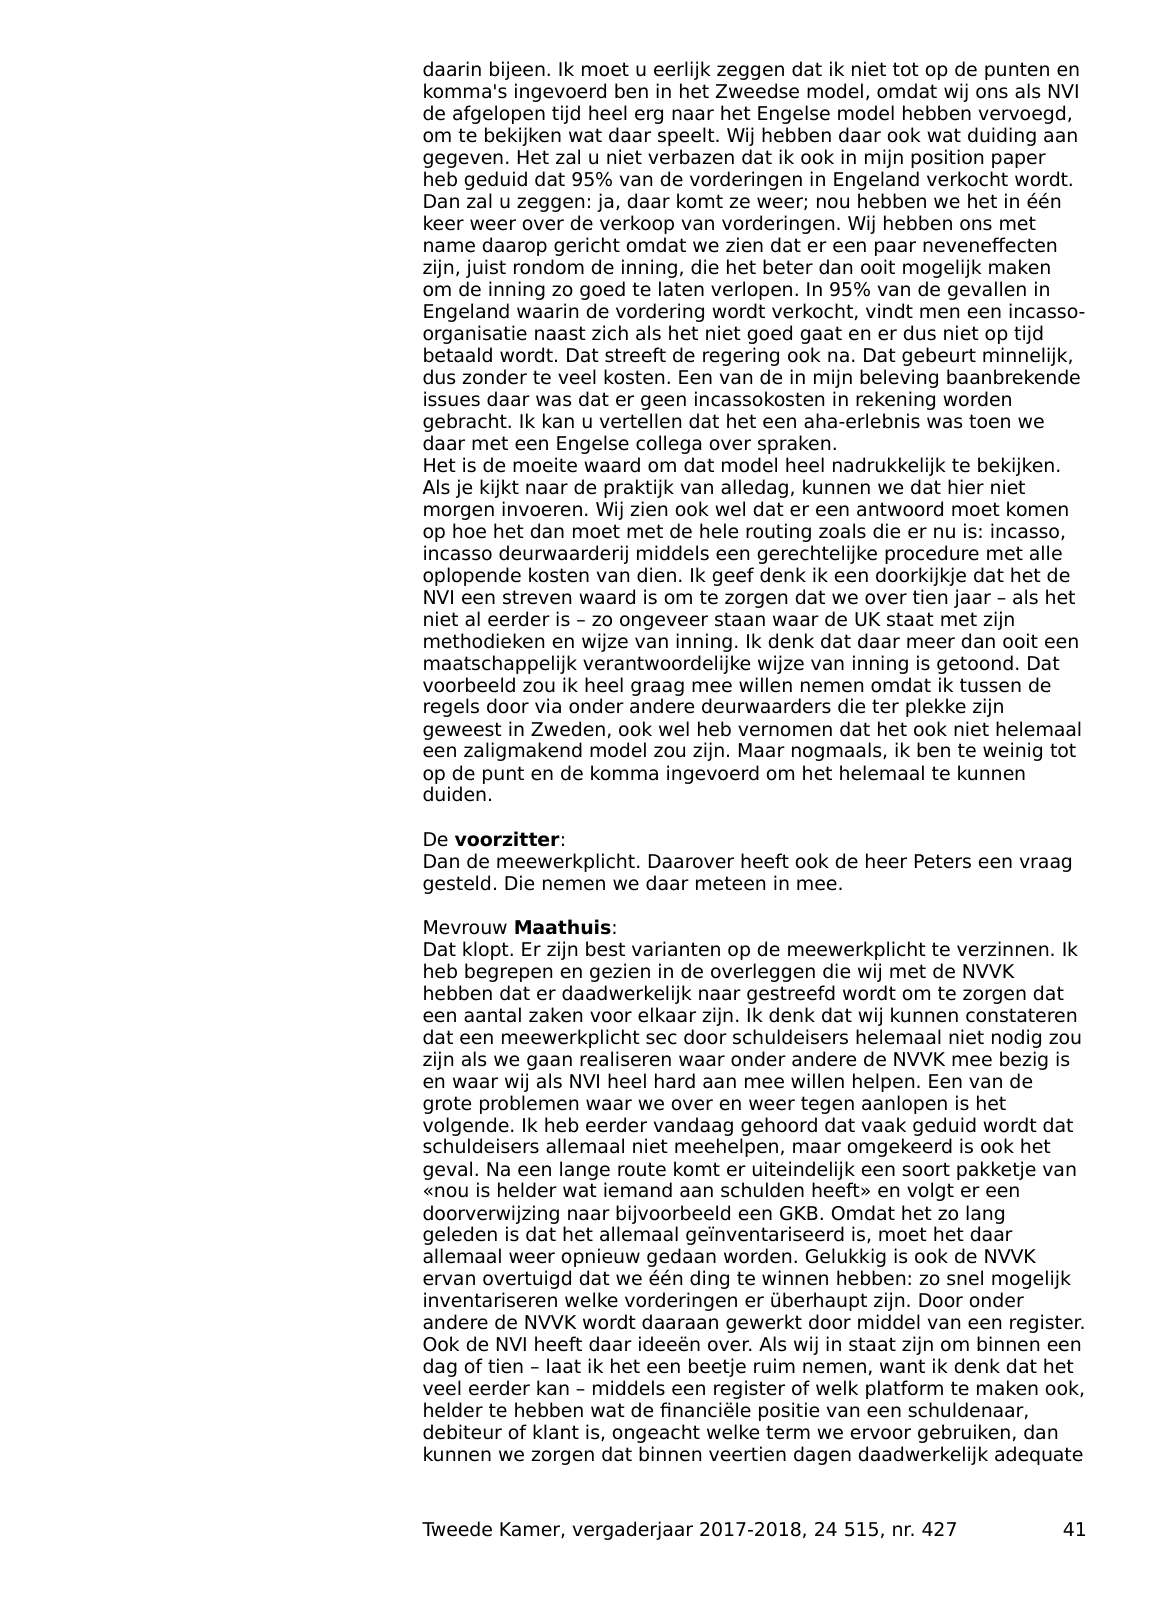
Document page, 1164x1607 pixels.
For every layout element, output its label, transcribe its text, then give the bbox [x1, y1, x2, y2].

text Dan de meewerkplicht. Daarover heeft ook de heer Peters een vraag gesteld. Die nemen we daar meteen in mee. [422, 851, 1087, 894]
text daarin bijeen. Ik moet u eerlijk zeggen dat ik niet tot op de punten en komma's ingevoerd ben in het Zweedse model, omdat wij ons als NVI de afgelopen tijd heel erg naar het Engelse model hebben vervoegd, om te bekijken wat daar speelt. Wij hebben daar ook wat duiding aan gegeven. Het zal u niet verbazen dat ik ook in mijn position paper heb geduid dat 95% van de vorderingen in Engeland verkocht wordt. Dan zal u zeggen: ja, daar komt ze weer; nou hebben we het in één keer weer over de verkoop van vorderingen. Wij hebben ons met name daarop gericht omdat we zien dat er een paar neveneffecten zijn, juist rondom de inning, die het beter dan ooit mogelijk maken om de inning zo goed te laten verlopen. In 95% van de gevallen in Engeland waarin de vordering wordt verkocht, vindt men een incasso-organisatie naast zich als het niet goed gaat en er dus niet op tijd betaald wordt. Dat streeft de regering ook na. Dat gebeurt minnelijk, dus zonder te veel kosten. Een van de in mijn beleving baanbrekende issues daar was dat er geen incassokosten in rekening worden gebracht. Ik kan u vertellen dat het een aha-erlebnis was toen we daar met een Engelse collega over spraken. [422, 59, 1087, 455]
text De voorzitter: [422, 828, 1087, 851]
text Dat klopt. Er zijn best varianten op de meewerkplicht te verzinnen. Ik heb begrepen en gezien in de overleggen die wij met de NVVK hebben dat er daadwerkelijk naar gestreefd wordt om te zorgen dat een aantal zaken voor elkaar zijn. Ik denk dat wij kunnen constateren dat een meewerkplicht sec door schuldeisers helemaal niet nodig zou zijn als we gaan realiseren waar onder andere de NVVK mee bezig is en waar wij als NVI heel hard aan mee willen helpen. Een van de grote problemen waar we over en weer tegen aanlopen is het volgende. Ik heb eerder vandaag gehoord dat vaak geduid wordt dat schuldeisers allemaal niet meehelpen, maar omgekeerd is ook het geval. Na een lange route komt er uiteindelijk een soort pakketje van «nou is helder wat iemand aan schulden heeft» en volgt er een doorverwijzing naar bijvoorbeeld een GKB. Omdat het zo lang geleden is dat het allemaal geïnventariseerd is, moet het daar allemaal weer opnieuw gedaan worden. Gelukkig is ook de NVVK ervan overtuigd dat we één ding te winnen hebben: zo snel mogelijk inventariseren welke vorderingen er überhaupt zijn. Door onder andere de NVVK wordt daaraan gewerkt door middel van een register. Ook de NVI heeft daar ideeën over. Als wij in staat zijn om binnen een dag of tien – laat ik het een beetje ruim nemen, want ik denk dat het veel eerder kan – middels een register of welk platform te maken ook, helder te hebben wat de financiële positie van een schuldenaar, debiteur of klant is, ongeacht welke term we ervoor gebruiken, dan kunnen we zorgen dat binnen veertien dagen daadwerkelijk adequate [422, 939, 1087, 1466]
text Het is de moeite waard om dat model heel nadrukkelijk te bekijken. Als je kijkt naar de praktijk van alledag, kunnen we dat hier niet morgen invoeren. Wij zien ook wel dat er een antwoord moet komen op hoe het dan moet met de hele routing zoals die er nu is: incasso, incasso deurwaarderij middels een gerechtelijke procedure met alle oplopende kosten van dien. Ik geef denk ik een doorkijkje dat het de NVI een streven waard is om te zorgen dat we over tien jaar – als het niet al eerder is – zo ongeveer staan waar de UK staat met zijn methodieken en wijze van inning. Ik denk dat daar meer dan ooit een maatschappelijk verantwoordelijke wijze van inning is getoond. Dat voorbeeld zou ik heel graag mee willen nemen omdat ik tussen de regels door via onder andere deurwaarders die ter plekke zijn geweest in Zweden, ook wel heb vernomen dat het ook niet helemaal een zaligmakend model zou zijn. Maar nogmaals, ik ben te weinig tot op de punt en de komma ingevoerd om het helemaal te kunnen duiden. [422, 455, 1087, 806]
text Mevrouw Maathuis: [422, 917, 1087, 939]
